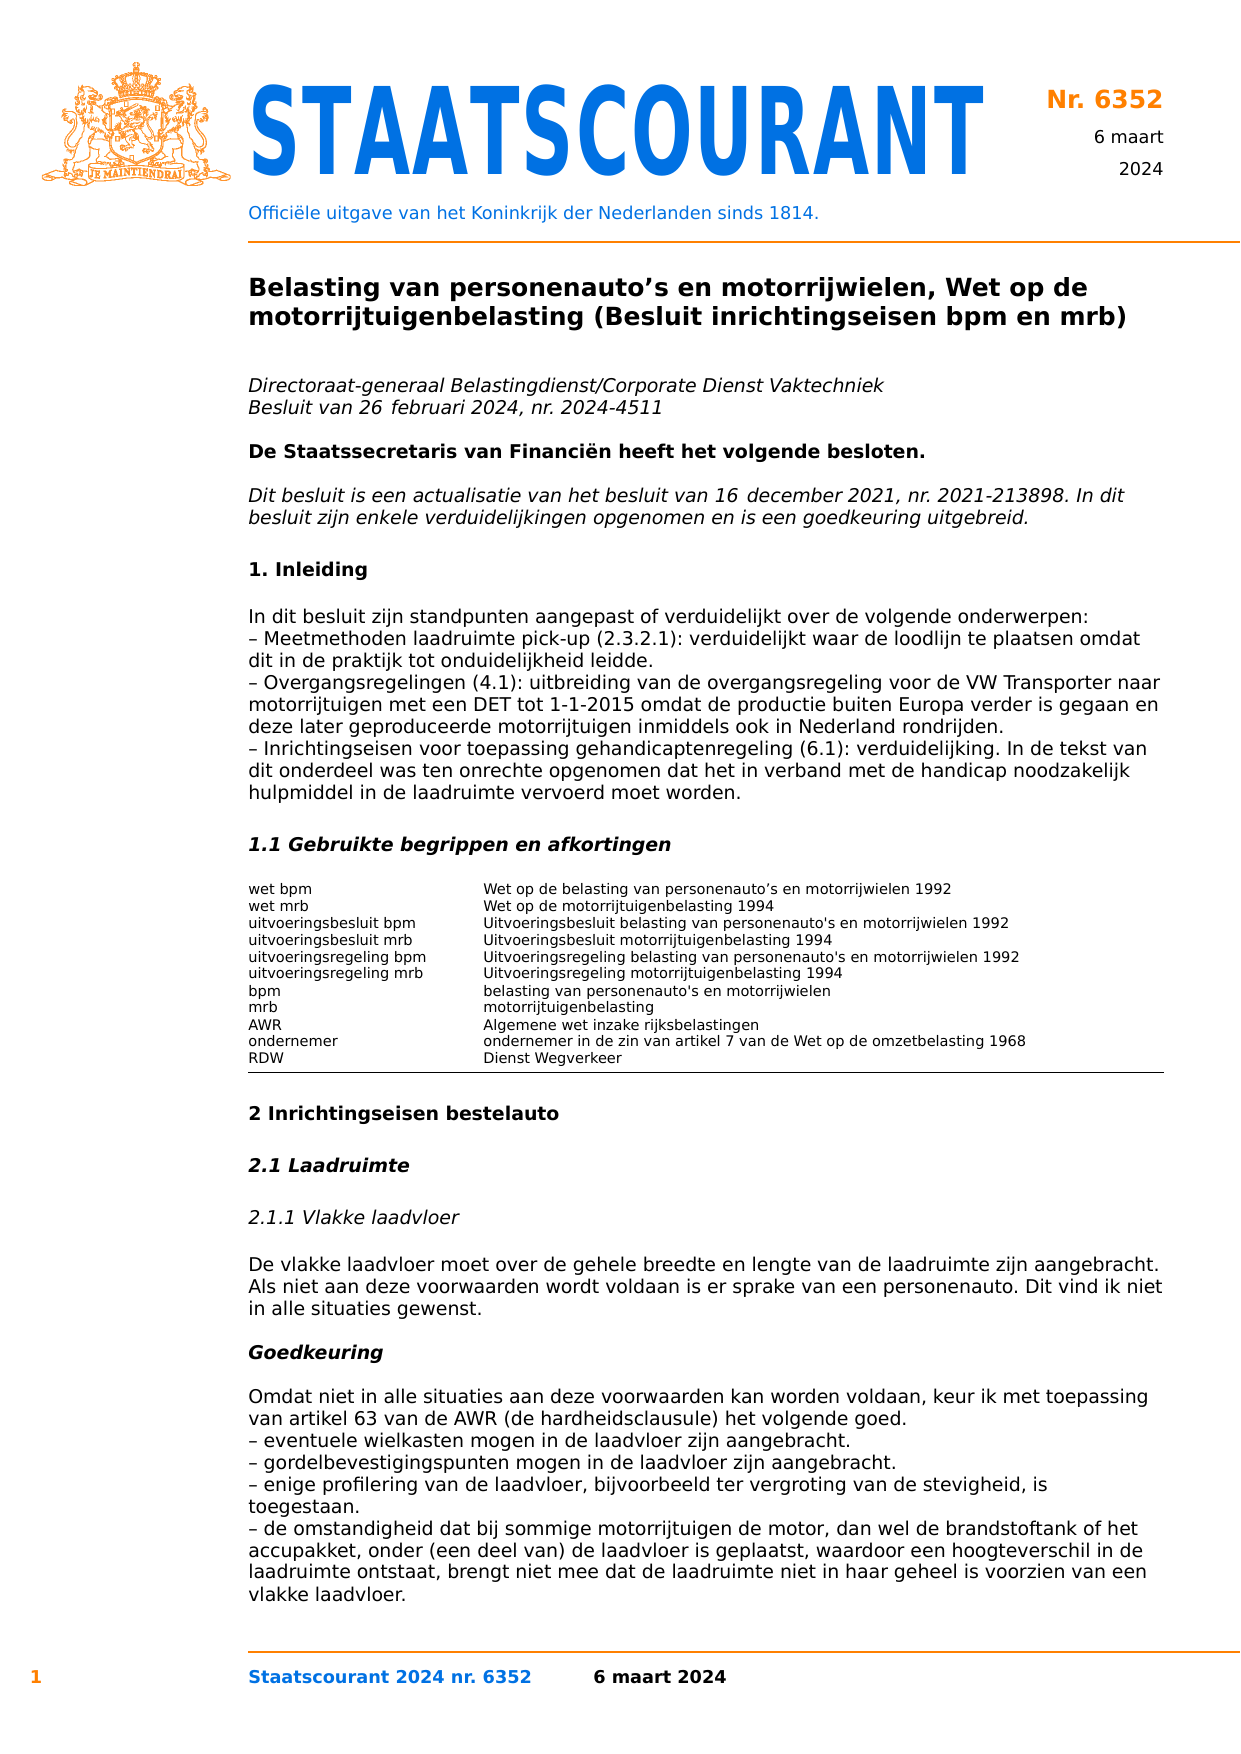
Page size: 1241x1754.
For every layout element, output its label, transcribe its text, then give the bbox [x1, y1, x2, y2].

text Directoraat-generaal Belastingdienst/Corporate Dienst Vaktechniek [248, 375, 1163, 397]
table_cell bpm [248, 983, 477, 999]
table_cell belasting van personenauto's en motorrijwielen [477, 983, 1163, 999]
table_cell uitvoeringsbesluit mrb [248, 931, 477, 948]
text – enige profilering van de laadvloer, bijvoorbeeld ter vergroting van de stevigheid, is toegestaan. [248, 1473, 1163, 1517]
table_cell 6 maart [998, 121, 1240, 153]
table_cell Algemene wet inzake rijksbelastingen [477, 1016, 1163, 1033]
table_cell Wet op de motorrijtuigenbelasting 1994 [477, 898, 1163, 914]
text Besluit van 26 februari 2024, nr. 2024-4511 [248, 397, 1163, 419]
subtitle 1.1 Gebruikte begrippen en afkortingen [248, 833, 1163, 856]
table_cell 2024 [998, 153, 1240, 203]
table_header [25, 62, 248, 241]
subtitle Belasting van personenauto’s en motorrijwielen, Wet op de motorrijtuigenbelasting (Besluit inrichtingseisen bpm en mrb) [248, 273, 1163, 331]
subtitle 2 Inrichtingseisen bestelauto [248, 1103, 1163, 1125]
text – de omstandigheid dat bij sommige motorrijtuigen de motor, dan wel de brandstoftank of het accupakket, onder (een deel van) de laadvloer is geplaatst, waardoor een hoogteverschil in de laadruimte ontstaat, brengt niet mee dat de laadruimte niet in haar geheel is voorzien van een vlakke laadvloer. [248, 1517, 1163, 1605]
text Dit besluit is een actualisatie van het besluit van 16 december 2021, nr. 2021-213898. In dit besluit zijn enkele verduidelijkingen opgenomen en is een goedkeuring uitgebreid. [248, 485, 1163, 529]
table_cell uitvoeringsregeling mrb [248, 965, 477, 982]
text – Overgangsregelingen (4.1): uitbreiding van de overgangsregeling voor de VW Transporter naar motorrijtuigen met een DET tot 1-1-2015 omdat de productie buiten Europa verder is gegaan en deze later geproduceerde motorrijtuigen inmiddels ook in Nederland rondrijden. [248, 672, 1163, 738]
subtitle 1. Inleiding [248, 559, 1163, 581]
table_cell mrb [248, 999, 477, 1016]
table_header STAATSCOURANT [248, 62, 998, 203]
table_cell ondernemer [248, 1033, 477, 1050]
text – eventuele wielkasten mogen in de laadvloer zijn aangebracht. [248, 1429, 1163, 1452]
table_cell motorrijtuigenbelasting [477, 999, 1163, 1016]
table_cell AWR [248, 1016, 477, 1033]
text Omdat niet in alle situaties aan deze voorwaarden kan worden voldaan, keur ik met toepassing van artikel 63 van de AWR (de hardheidsclausule) het volgende goed. [248, 1386, 1163, 1429]
table_header Wet op de belasting van personenauto’s en motorrijwielen 1992 [477, 881, 1163, 897]
text In dit besluit zijn standpunten aangepast of verduidelijkt over de volgende onderwerpen: [248, 606, 1163, 628]
table_cell wet mrb [248, 898, 477, 914]
table_cell Uitvoeringsbesluit motorrijtuigenbelasting 1994 [477, 931, 1163, 948]
table_header wet bpm [248, 881, 477, 897]
table_cell Uitvoeringsbesluit belasting van personenauto's en motorrijwielen 1992 [477, 915, 1163, 931]
text – Meetmethoden laadruimte pick-up (2.3.2.1): verduidelijkt waar de loodlijn te plaatsen omdat dit in de praktijk tot onduidelijkheid leidde. [248, 628, 1163, 672]
table_cell ondernemer in de zin van artikel 7 van de Wet op de omzetbelasting 1968 [477, 1033, 1163, 1050]
table_cell RDW [248, 1050, 477, 1072]
text – gordelbevestigingspunten mogen in de laadvloer zijn aangebracht. [248, 1452, 1163, 1473]
table_header Nr. 6352 [998, 62, 1240, 121]
subtitle Goedkeuring [248, 1342, 1163, 1364]
table_cell Uitvoeringsregeling motorrijtuigenbelasting 1994 [477, 965, 1163, 982]
subtitle 2.1.1 Vlakke laadvloer [248, 1207, 1163, 1229]
text – Inrichtingseisen voor toepassing gehandicaptenregeling (6.1): verduidelijking. In de tekst van dit onderdeel was ten onrechte opgenomen dat het in verband met de handicap noodzakelijk hulpmiddel in de laadruimte vervoerd moet worden. [248, 738, 1163, 803]
subtitle 2.1 Laadruimte [248, 1155, 1163, 1177]
table_cell Dienst Wegverkeer [477, 1050, 1163, 1072]
picture [41, 62, 231, 186]
text De Staatssecretaris van Financiën heeft het volgende besloten. [248, 441, 1163, 463]
table_cell uitvoeringsregeling bpm [248, 949, 477, 965]
table_cell Uitvoeringsregeling belasting van personenauto's en motorrijwielen 1992 [477, 949, 1163, 965]
text De vlakke laadvloer moet over de gehele breedte en lengte van de laadruimte zijn aangebracht. Als niet aan deze voorwaarden wordt voldaan is er sprake van een personenauto. Dit vind ik niet in alle situaties gewenst. [248, 1254, 1163, 1320]
table_cell uitvoeringsbesluit bpm [248, 915, 477, 931]
table_cell Officiële uitgave van het Koninkrijk der Nederlanden sinds 1814. [248, 203, 1240, 241]
